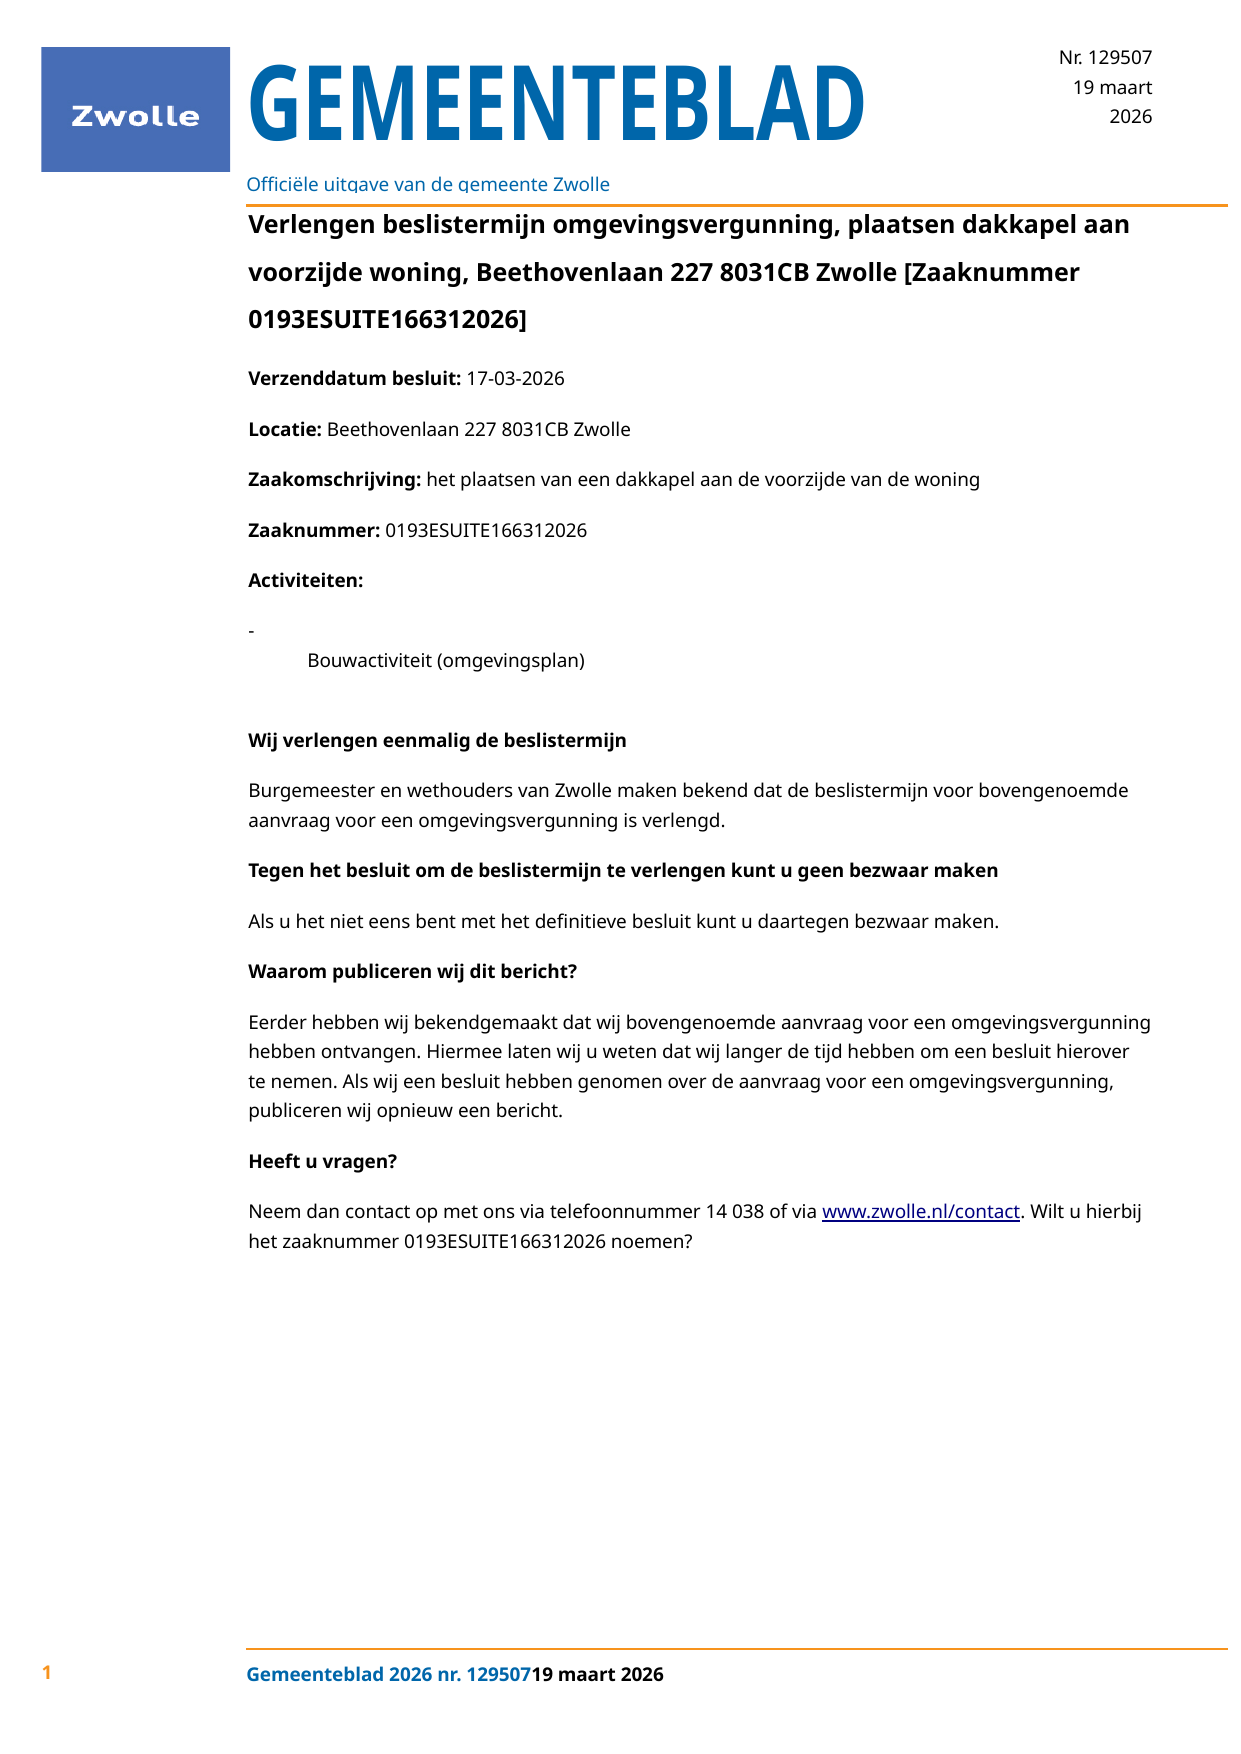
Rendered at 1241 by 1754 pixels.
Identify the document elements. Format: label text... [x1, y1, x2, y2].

text Activiteiten: [248, 567, 1152, 593]
text Verzenddatum besluit: 17-03-2026 [248, 366, 1152, 391]
text Als u het niet eens bent met het definitieve besluit kunt u daartegen bezwaar maken. [248, 908, 1152, 934]
list Bouwactiviteit (omgevingsplan) [248, 647, 1152, 673]
text Locatie: Beethovenlaan 227 8031CB Zwolle [248, 416, 1152, 442]
text Heeft u vragen? [248, 1148, 1152, 1174]
text Zaaknummer: 0193ESUITE166312026 [248, 517, 1152, 542]
text Burgemeester en wethouders van Zwolle maken bekend dat de beslistermijn voor bovengenoemde aanvraag voor een omgevingsvergunning is verlengd. [248, 778, 1152, 833]
text Zaakomschrijving: het plaatsen van een dakkapel aan de voorzijde van de woning [248, 466, 1152, 492]
text Verlengen beslistermijn omgevingsvergunning, plaatsen dakkapel aan voorzijde woning, Beethovenlaan 227 8031CB Zwolle [Zaaknummer 0193ESUITE166312026] [248, 207, 1152, 336]
text Waarom publiceren wij dit bericht? [248, 958, 1152, 984]
text Wij verlengen eenmalig de beslistermijn [248, 727, 1152, 753]
text Eerder hebben wij bekendgemaakt dat wij bovengenoemde aanvraag voor een omgevingsvergunning hebben ontvangen. Hiermee laten wij u weten dat wij langer de tijd hebben om een besluit hierover te nemen. Als wij een besluit hebben genomen over de aanvraag voor een omgevingsvergunning, publiceren wij opnieuw een bericht. [248, 1009, 1152, 1123]
text Neem dan contact op met ons via telefoonnummer 14 038 of via www.zwolle.nl/contact. Wilt u hierbij het zaaknummer 0193ESUITE166312026 noemen? [248, 1198, 1152, 1254]
text Tegen het besluit om de beslistermijn te verlengen kunt u geen bezwaar maken [248, 858, 1152, 883]
picture [41, 47, 231, 172]
